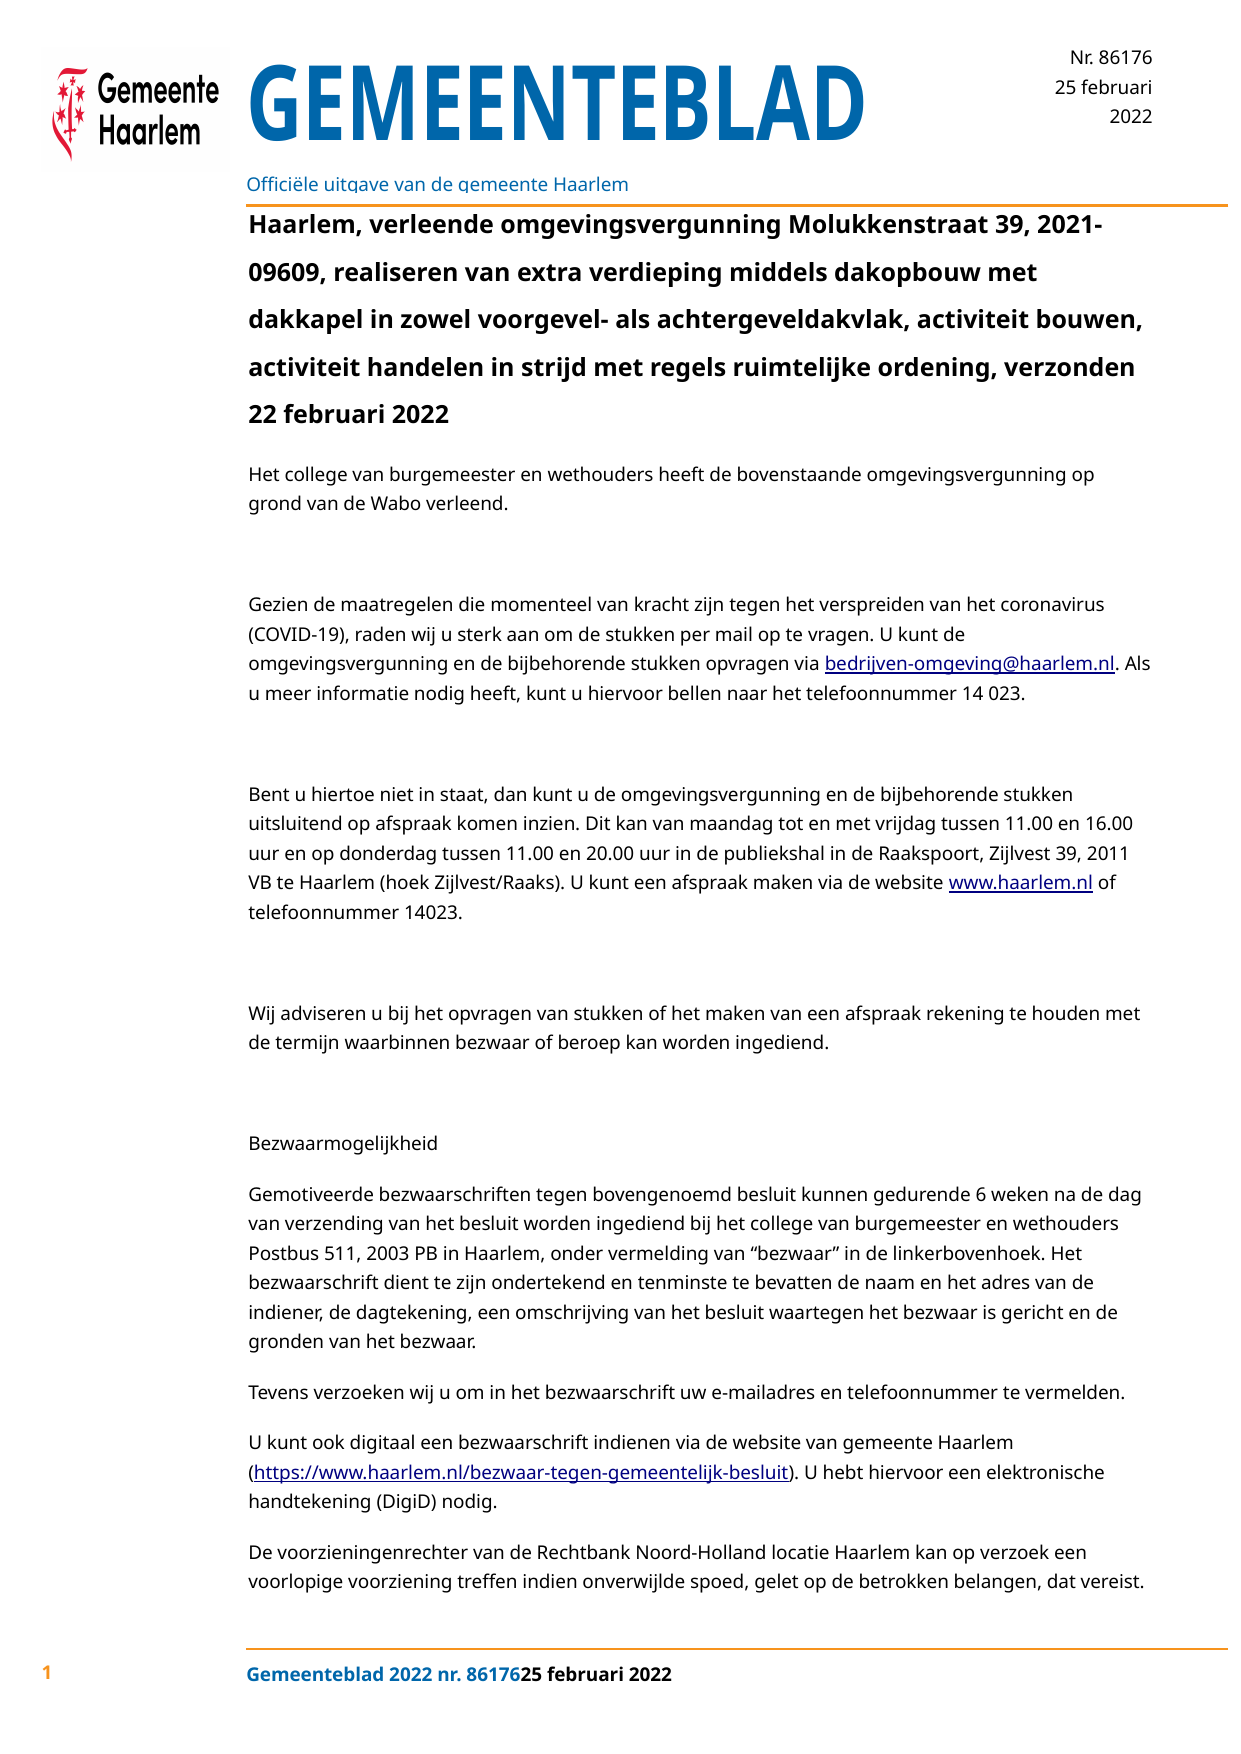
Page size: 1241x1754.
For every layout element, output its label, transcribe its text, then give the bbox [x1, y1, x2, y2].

text De voorzieningenrechter van de Rechtbank Noord-Holland locatie Haarlem kan op verzoek een voorlopige voorziening treffen indien onverwijlde spoed, gelet op de betrokken belangen, dat vereist. [248, 1539, 1152, 1594]
text Bezwaarmogelijkheid [248, 1130, 1152, 1156]
picture [41, 47, 231, 172]
text Haarlem, verleende omgevingsvergunning Molukkenstraat 39, 2021-09609, realiseren van extra verdieping middels dakopbouw met dakkapel in zowel voorgevel- als achtergeveldakvlak, activiteit bouwen, activiteit handelen in strijd met regels ruimtelijke ordening, verzonden 22 februari 2022 [248, 207, 1152, 431]
text Gemotiveerde bezwaarschriften tegen bovengenoemd besluit kunnen gedurende 6 weken na de dag van verzending van het besluit worden ingediend bij het college van burgemeester en wethouders Postbus 511, 2003 PB in Haarlem, onder vermelding van “bezwaar” in de linkerbovenhoek. Het bezwaarschrift dient te zijn ondertekend en tenminste te bevatten de naam en het adres van de indiener, de dagtekening, een omschrijving van het besluit waartegen het bezwaar is gericht en de gronden van het bezwaar. [248, 1181, 1152, 1354]
text Bent u hiertoe niet in staat, dan kunt u de omgevingsvergunning en de bijbehorende stukken uitsluitend op afspraak komen inzien. Dit kan van maandag tot en met vrijdag tussen 11.00 en 16.00 uur en op donderdag tussen 11.00 en 20.00 uur in de publiekshal in de Raakspoort, Zijlvest 39, 2011 VB te Haarlem (hoek Zijlvest/Raaks). U kunt een afspraak maken via de website www.haarlem.nl of telefoonnummer 14023. [248, 781, 1152, 925]
text Wij adviseren u bij het opvragen van stukken of het maken van een afspraak rekening te houden met de termijn waarbinnen bezwaar of beroep kan worden ingediend. [248, 1000, 1152, 1055]
text Gezien de maatregelen die momenteel van kracht zijn tegen het verspreiden van het coronavirus (COVID-19), raden wij u sterk aan om de stukken per mail op te vragen. U kunt de omgevingsvergunning en de bijbehorende stukken opvragen via bedrijven-omgeving@haarlem.nl. Als u meer informatie nodig heeft, kunt u hiervoor bellen naar het telefoonnummer 14 023. [248, 591, 1152, 706]
text U kunt ook digitaal een bezwaarschrift indienen via de website van gemeente Haarlem (https://www.haarlem.nl/bezwaar-tegen-gemeentelijk-besluit). U hebt hiervoor een elektronische handtekening (DigiD) nodig. [248, 1429, 1152, 1514]
text Tevens verzoeken wij u om in het bezwaarschrift uw e-mailadres en telefoonnummer te vermelden. [248, 1379, 1152, 1405]
text Het college van burgemeester en wethouders heeft de bovenstaande omgevingsvergunning op grond van de Wabo verleend. [248, 461, 1152, 516]
